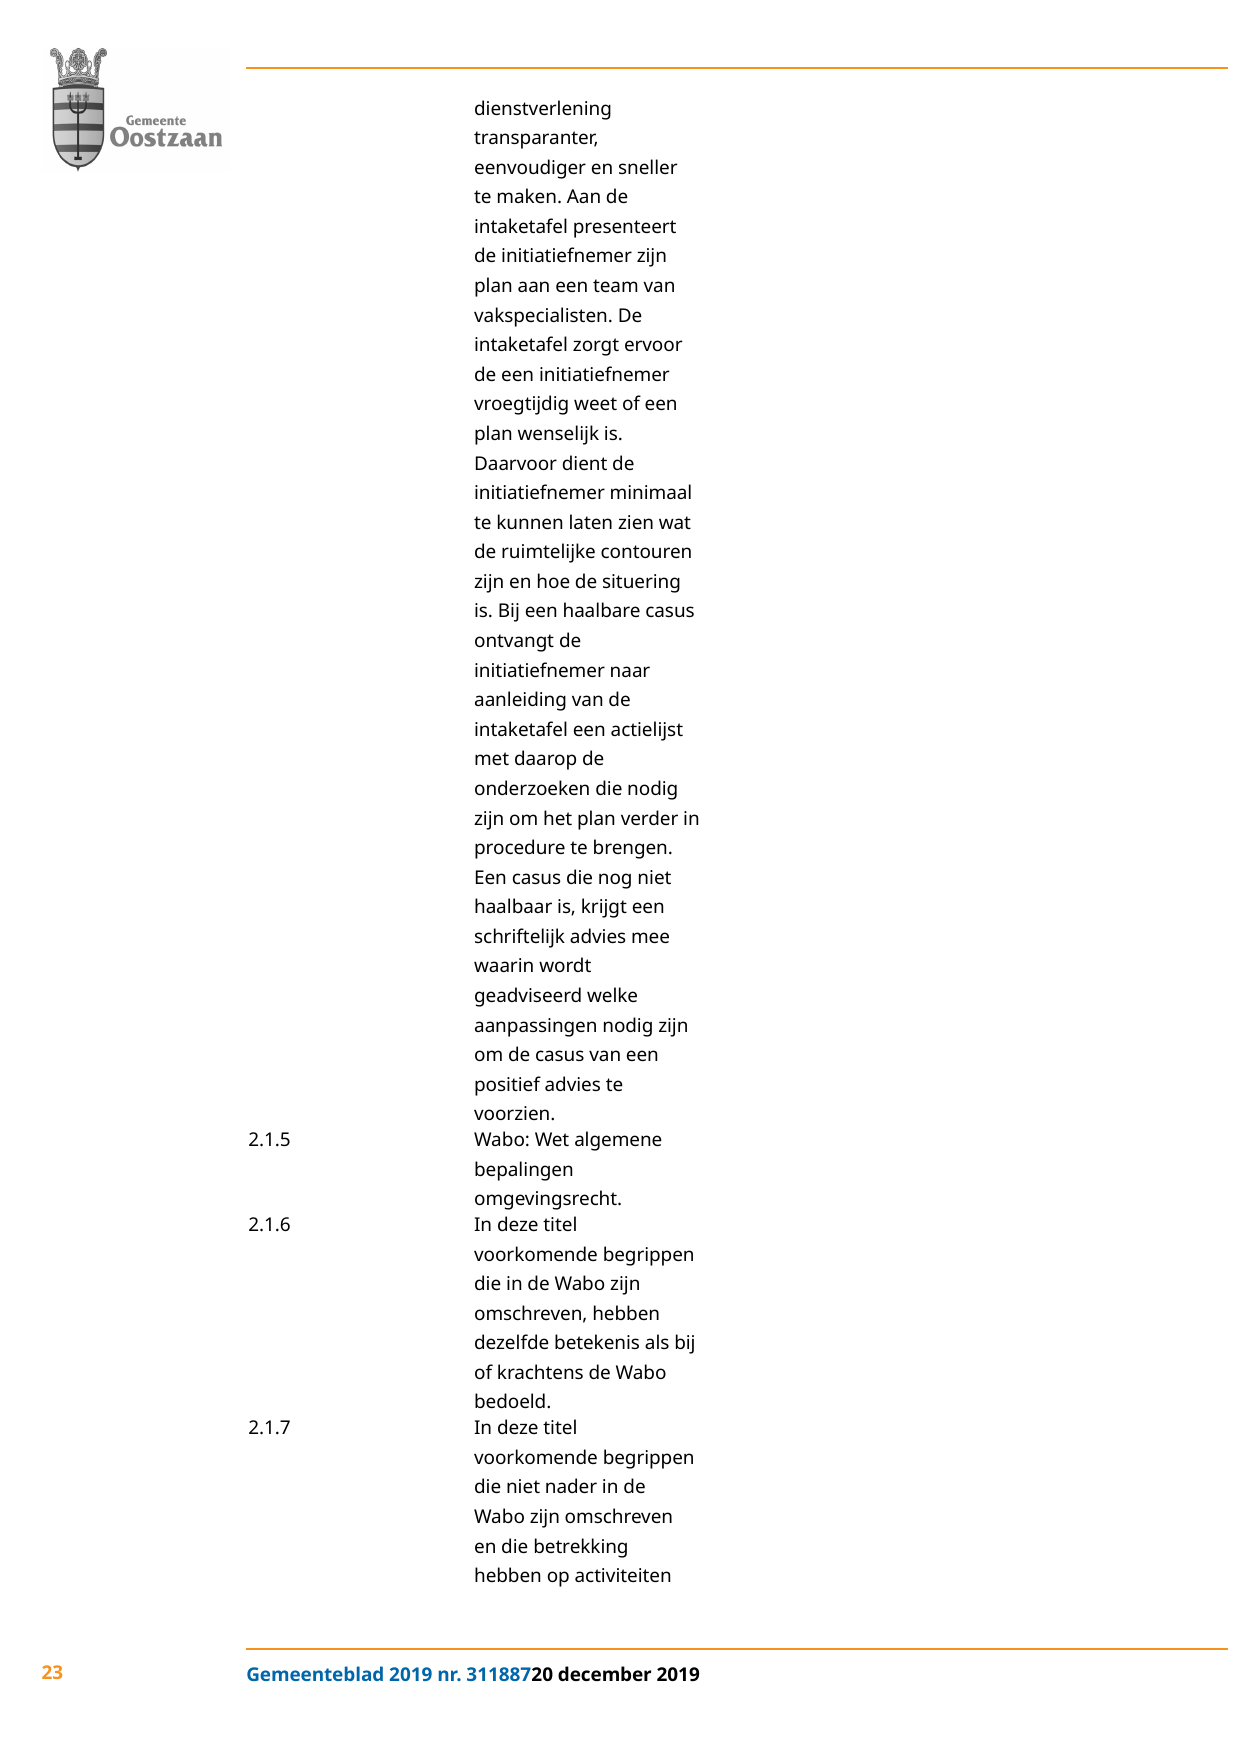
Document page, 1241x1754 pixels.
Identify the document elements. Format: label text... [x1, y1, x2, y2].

table_cell 2.1.6 [248, 1211, 474, 1414]
table_cell In deze titel voorkomende begrippen die in de Wabo zijn omschreven, hebben dezelfde betekenis als bij of krachtens de Wabo bedoeld. [474, 1211, 700, 1414]
table_cell Wabo: Wet algemene bepalingen omgevingsrecht. [474, 1126, 700, 1211]
table_cell 2.1.5 [248, 1126, 474, 1211]
table_cell [248, 95, 474, 1126]
table_cell [926, 95, 1152, 1126]
table_cell [700, 1126, 926, 1211]
table_cell [700, 95, 926, 1126]
table_cell [926, 1415, 1152, 1588]
table_cell dienstverlening transparanter, eenvoudiger en sneller te maken. Aan de intaketafel presenteert de initiatiefnemer zijn plan aan een team van vakspecialisten. De intaketafel zorgt ervoor de een initiatiefnemer vroegtijdig weet of een plan wenselijk is. Daarvoor dient de initiatiefnemer minimaal te kunnen laten zien wat de ruimtelijke contouren zijn en hoe de situering is. Bij een haalbare casus ontvangt de initiatiefnemer naar aanleiding van de intaketafel een actielijst met daarop de onderzoeken die nodig zijn om het plan verder in procedure te brengen. Een casus die nog niet haalbaar is, krijgt een schriftelijk advies mee waarin wordt geadviseerd welke aanpassingen nodig zijn om de casus van een positief advies te voorzien. [474, 95, 700, 1126]
table_cell [926, 1126, 1152, 1211]
table_cell In deze titel voorkomende begrippen die niet nader in de Wabo zijn omschreven en die betrekking hebben op activiteiten [474, 1415, 700, 1588]
picture [41, 47, 231, 172]
table_cell [926, 1211, 1152, 1414]
table_cell [700, 1211, 926, 1414]
table_cell 2.1.7 [248, 1415, 474, 1588]
table_cell [700, 1415, 926, 1588]
